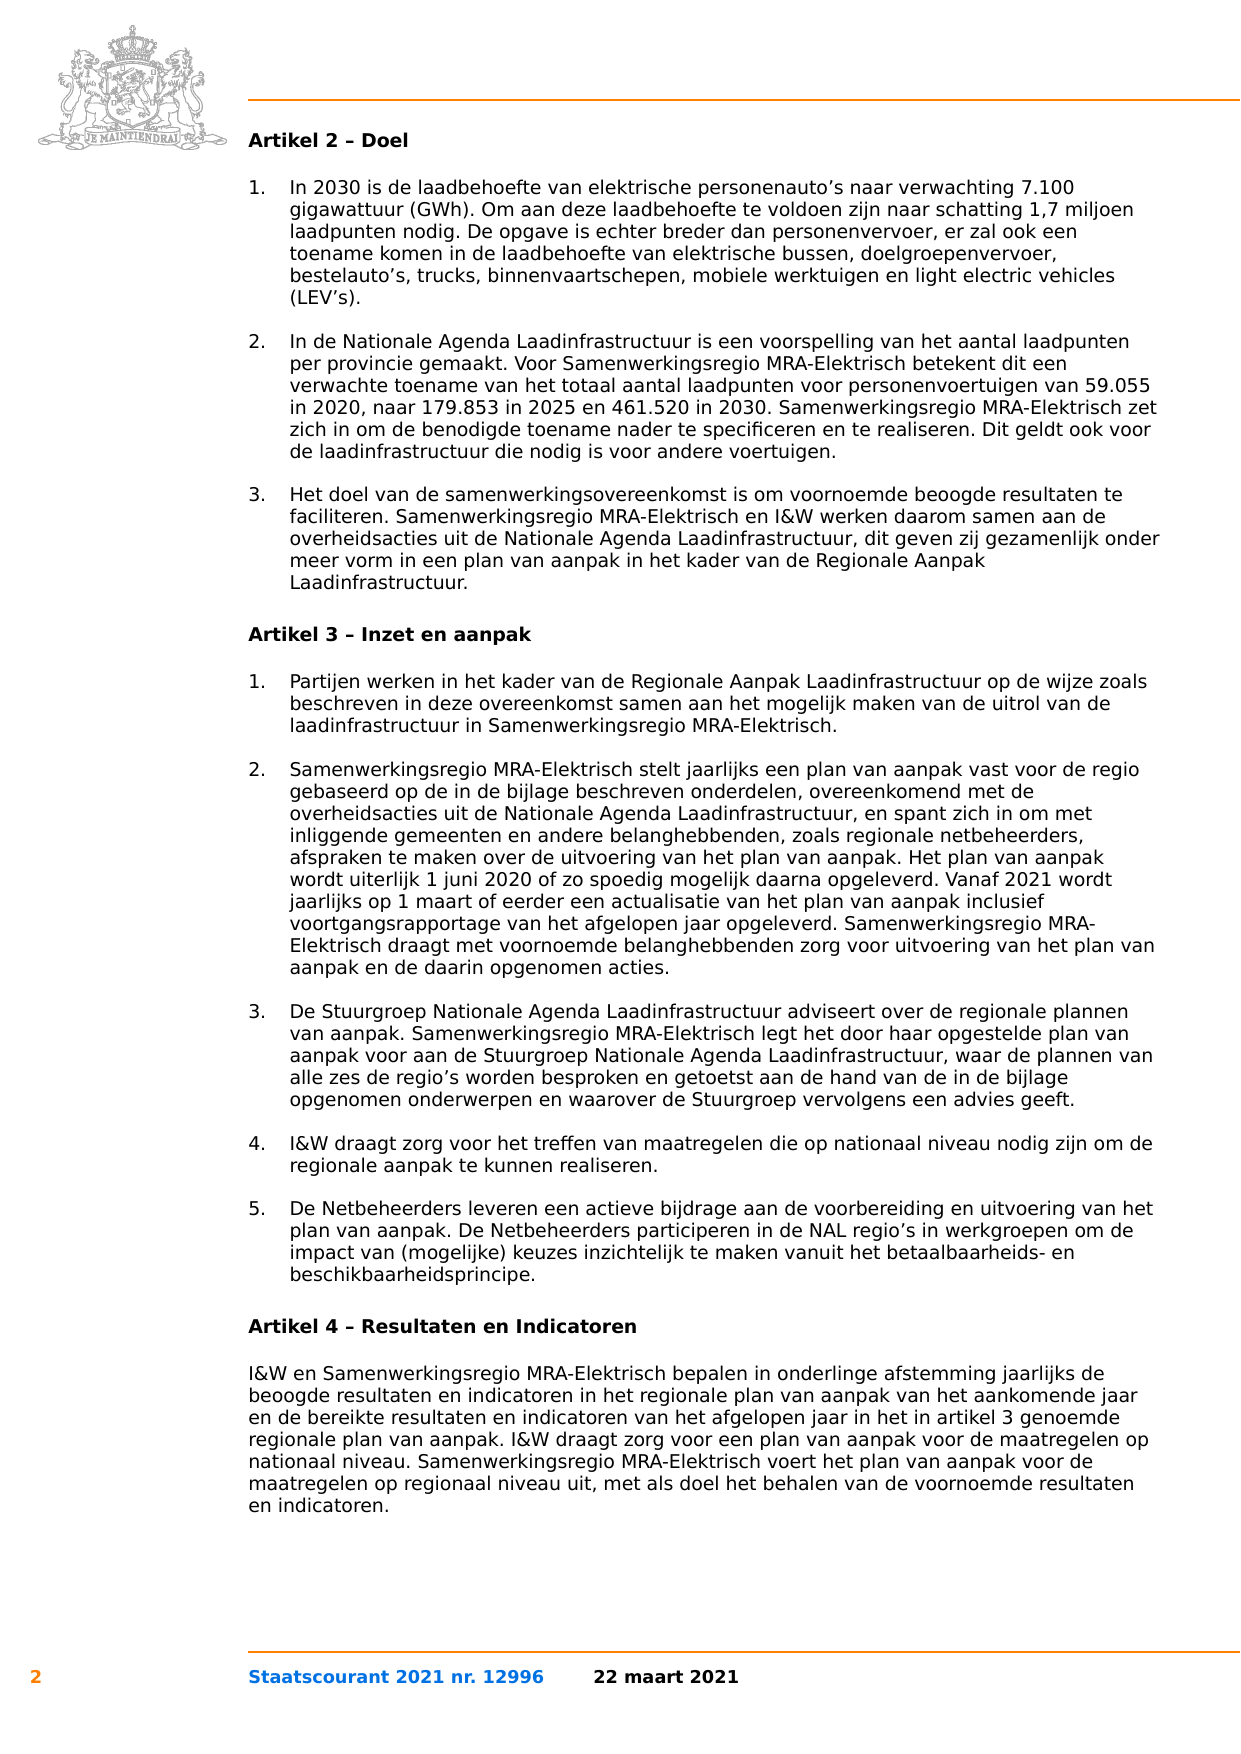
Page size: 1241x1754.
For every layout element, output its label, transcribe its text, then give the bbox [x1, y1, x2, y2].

picture [38, 25, 227, 150]
subtitle Artikel 2 – Doel [248, 130, 1163, 152]
text 2. In de Nationale Agenda Laadinfrastructuur is een voorspelling van het aantal laadpunten per provincie gemaakt. Voor Samenwerkingsregio MRA-Elektrisch betekent dit een verwachte toename van het totaal aantal laadpunten voor personenvoertuigen van 59.055 in 2020, naar 179.853 in 2025 en 461.520 in 2030. Samenwerkingsregio MRA-Elektrisch zet zich in om de benodigde toename nader te specificeren en te realiseren. Dit geldt ook voor de laadinfrastructuur die nodig is voor andere voertuigen. [248, 331, 1163, 462]
text 1. Partijen werken in het kader van de Regionale Aanpak Laadinfrastructuur op de wijze zoals beschreven in deze overeenkomst samen aan het mogelijk maken van de uitrol van de laadinfrastructuur in Samenwerkingsregio MRA-Elektrisch. [248, 671, 1163, 737]
subtitle Artikel 4 – Resultaten en Indicatoren [248, 1316, 1163, 1338]
text 1. In 2030 is de laadbehoefte van elektrische personenauto’s naar verwachting 7.100 gigawattuur (GWh). Om aan deze laadbehoefte te voldoen zijn naar schatting 1,7 miljoen laadpunten nodig. De opgave is echter breder dan personenvervoer, er zal ook een toename komen in de laadbehoefte van elektrische bussen, doelgroepenvervoer, bestelauto’s, trucks, binnenvaartschepen, mobiele werktuigen en light electric vehicles (LEV’s). [248, 177, 1163, 309]
text 3. Het doel van de samenwerkingsovereenkomst is om voornoemde beoogde resultaten te faciliteren. Samenwerkingsregio MRA-Elektrisch en I&W werken daarom samen aan de overheidsacties uit de Nationale Agenda Laadinfrastructuur, dit geven zij gezamenlijk onder meer vorm in een plan van aanpak in het kader van de Regionale Aanpak Laadinfrastructuur. [248, 484, 1163, 594]
text 2. Samenwerkingsregio MRA-Elektrisch stelt jaarlijks een plan van aanpak vast voor de regio gebaseerd op de in de bijlage beschreven onderdelen, overeenkomend met de overheidsacties uit de Nationale Agenda Laadinfrastructuur, en spant zich in om met inliggende gemeenten en andere belanghebbenden, zoals regionale netbeheerders, afspraken te maken over de uitvoering van het plan van aanpak. Het plan van aanpak wordt uiterlijk 1 juni 2020 of zo spoedig mogelijk daarna opgeleverd. Vanaf 2021 wordt jaarlijks op 1 maart of eerder een actualisatie van het plan van aanpak inclusief voortgangsrapportage van het afgelopen jaar opgeleverd. Samenwerkingsregio MRA-Elektrisch draagt met voornoemde belanghebbenden zorg voor uitvoering van het plan van aanpak en de daarin opgenomen acties. [248, 759, 1163, 979]
subtitle Artikel 3 – Inzet en aanpak [248, 624, 1163, 646]
text I&W en Samenwerkingsregio MRA-Elektrisch bepalen in onderlinge afstemming jaarlijks de beoogde resultaten en indicatoren in het regionale plan van aanpak van het aankomende jaar en de bereikte resultaten en indicatoren van het afgelopen jaar in het in artikel 3 genoemde regionale plan van aanpak. I&W draagt zorg voor een plan van aanpak voor de maatregelen op nationaal niveau. Samenwerkingsregio MRA-Elektrisch voert het plan van aanpak voor de maatregelen op regionaal niveau uit, met als doel het behalen van de voornoemde resultaten en indicatoren. [248, 1363, 1163, 1517]
text 5. De Netbeheerders leveren een actieve bijdrage aan de voorbereiding en uitvoering van het plan van aanpak. De Netbeheerders participeren in de NAL regio’s in werkgroepen om de impact van (mogelijke) keuzes inzichtelijk te maken vanuit het betaalbaarheids- en beschikbaarheidsprincipe. [248, 1198, 1163, 1286]
text 4. I&W draagt zorg voor het treffen van maatregelen die op nationaal niveau nodig zijn om de regionale aanpak te kunnen realiseren. [248, 1132, 1163, 1176]
text 3. De Stuurgroep Nationale Agenda Laadinfrastructuur adviseert over de regionale plannen van aanpak. Samenwerkingsregio MRA-Elektrisch legt het door haar opgestelde plan van aanpak voor aan de Stuurgroep Nationale Agenda Laadinfrastructuur, waar de plannen van alle zes de regio’s worden besproken en getoetst aan de hand van de in de bijlage opgenomen onderwerpen en waarover de Stuurgroep vervolgens een advies geeft. [248, 1001, 1163, 1111]
